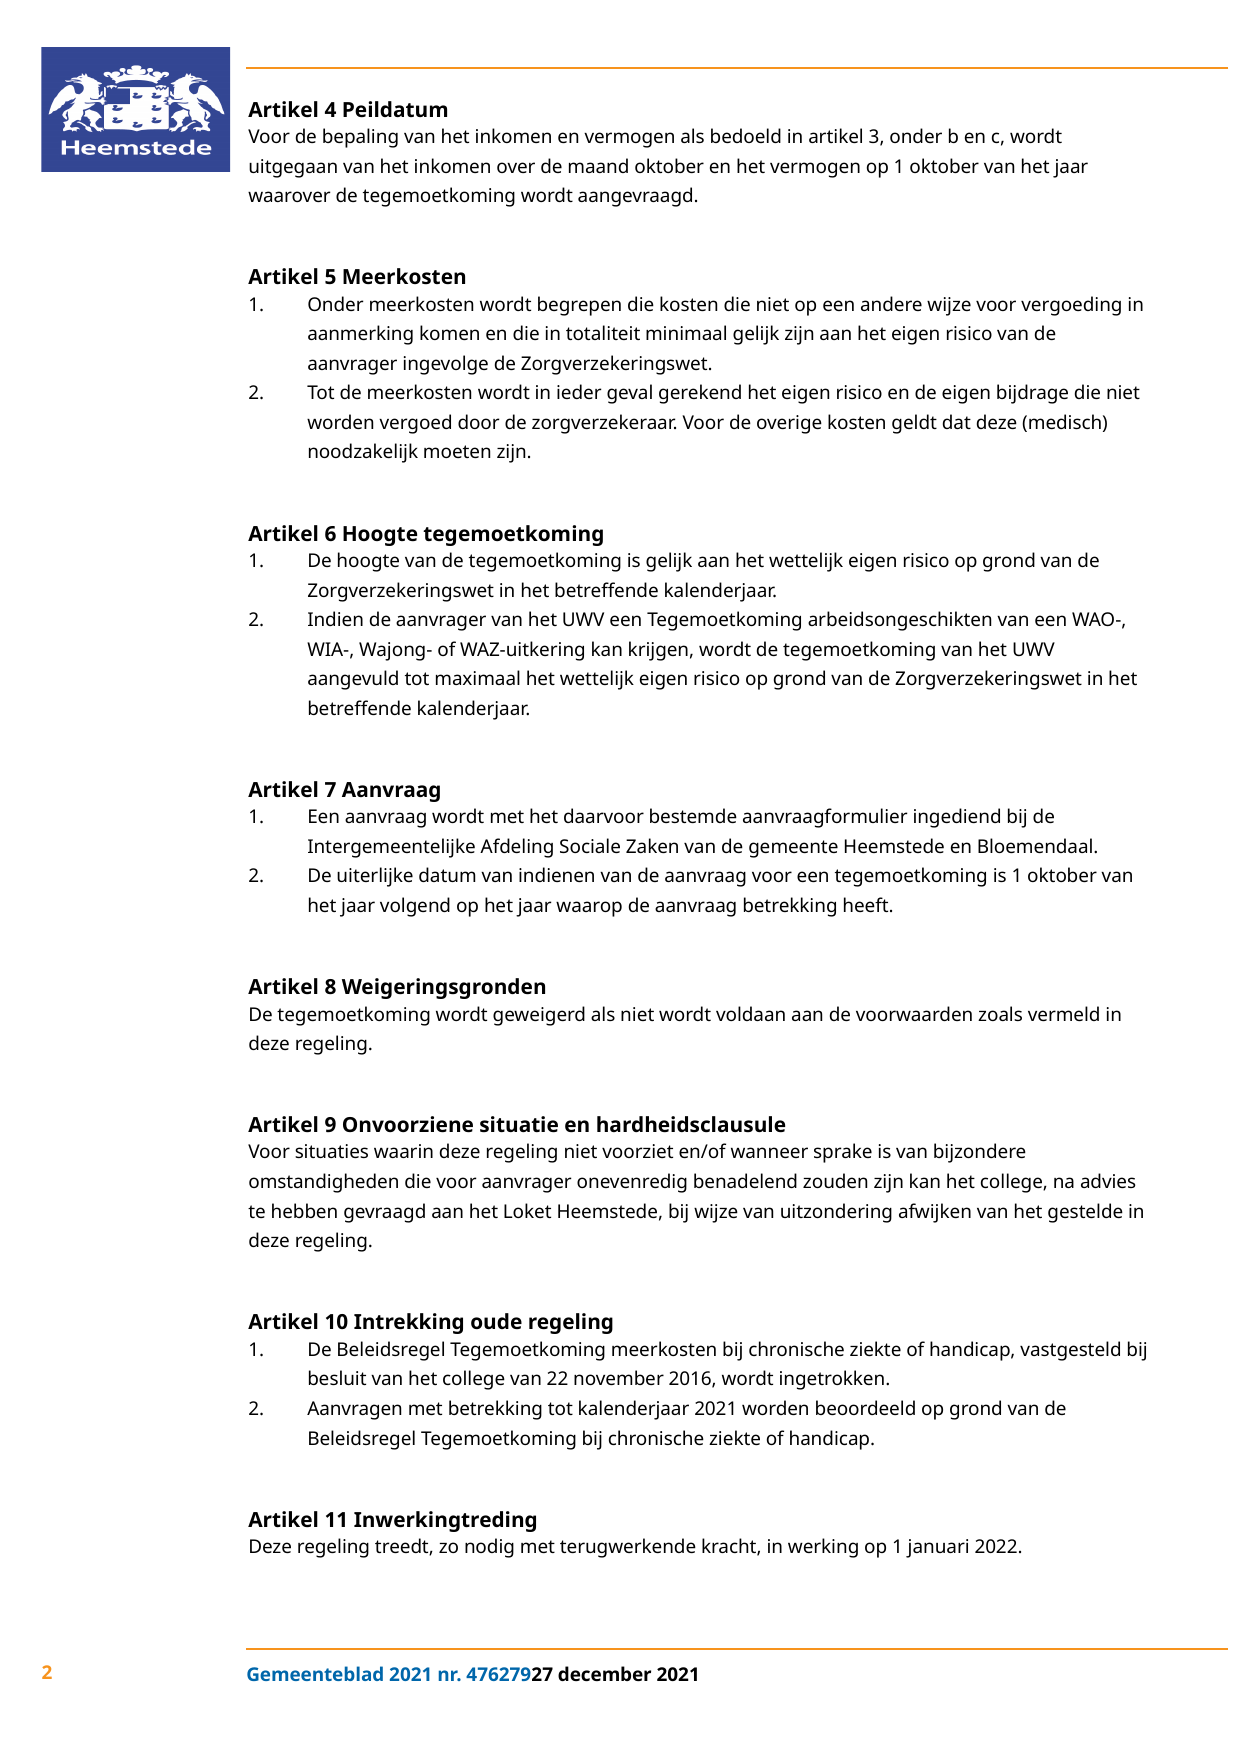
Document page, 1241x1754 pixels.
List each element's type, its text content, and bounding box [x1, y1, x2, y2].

list Aanvragen met betrekking tot kalenderjaar 2021 worden beoordeeld op grond van de Beleidsregel Tegemoetkoming bij chronische ziekte of handicap. [248, 1395, 1152, 1450]
list Tot de meerkosten wordt in ieder geval gerekend het eigen risico en de eigen bijdrage die niet worden vergoed door de zorgverzekeraar. Voor de overige kosten geldt dat deze (medisch) noodzakelijk moeten zijn. [248, 379, 1152, 464]
text Artikel 5 Meerkosten [248, 262, 1152, 291]
text Artikel 11 Inwerkingtreding [248, 1505, 1152, 1533]
list De uiterlijke datum van indienen van de aanvraag voor een tegemoetkoming is 1 oktober van het jaar volgend op het jaar waarop de aanvraag betrekking heeft. [248, 863, 1152, 918]
list De Beleidsregel Tegemoetkoming meerkosten bij chronische ziekte of handicap, vastgesteld bij besluit van het college van 22 november 2016, wordt ingetrokken. [248, 1336, 1152, 1391]
text De tegemoetkoming wordt geweigerd als niet wordt voldaan aan de voorwaarden zoals vermeld in deze regeling. [248, 1001, 1152, 1056]
text Artikel 4 Peildatum [248, 95, 1152, 123]
text Artikel 10 Intrekking oude regeling [248, 1307, 1152, 1336]
text Artikel 9 Onvoorziene situatie en hardheidsclausule [248, 1110, 1152, 1139]
list De hoogte van de tegemoetkoming is gelijk aan het wettelijk eigen risico op grond van de Zorgverzekeringswet in het betreffende kalenderjaar. [248, 547, 1152, 602]
text Artikel 6 Hoogte tegemoetkoming [248, 519, 1152, 547]
list Onder meerkosten wordt begrepen die kosten die niet op een andere wijze voor vergoeding in aanmerking komen en die in totaliteit minimaal gelijk zijn aan het eigen risico van de aanvrager ingevolge de Zorgverzekeringswet. [248, 291, 1152, 376]
text Artikel 7 Aanvraag [248, 775, 1152, 803]
list Een aanvraag wordt met het daarvoor bestemde aanvraagformulier ingediend bij de Intergemeentelijke Afdeling Sociale Zaken van de gemeente Heemstede en Bloemendaal. [248, 803, 1152, 859]
text Voor situaties waarin deze regeling niet voorziet en/of wanneer sprake is van bijzondere omstandigheden die voor aanvrager onevenredig benadelend zouden zijn kan het college, na advies te hebben gevraagd aan het Loket Heemstede, bij wijze van uitzondering afwijken van het gestelde in deze regeling. [248, 1139, 1152, 1253]
text Artikel 8 Weigeringsgronden [248, 972, 1152, 1001]
picture [41, 47, 231, 172]
list Indien de aanvrager van het UWV een Tegemoetkoming arbeidsongeschikten van een WAO-, WIA-, Wajong- of WAZ-uitkering kan krijgen, wordt de tegemoetkoming van het UWV aangevuld tot maximaal het wettelijk eigen risico op grond van de Zorgverzekeringswet in het betreffende kalenderjaar. [248, 606, 1152, 721]
text Deze regeling treedt, zo nodig met terugwerkende kracht, in werking op 1 januari 2022. [248, 1533, 1152, 1559]
text Voor de bepaling van het inkomen en vermogen als bedoeld in artikel 3, onder b en c, wordt uitgegaan van het inkomen over de maand oktober en het vermogen op 1 oktober van het jaar waarover de tegemoetkoming wordt aangevraagd. [248, 123, 1152, 208]
